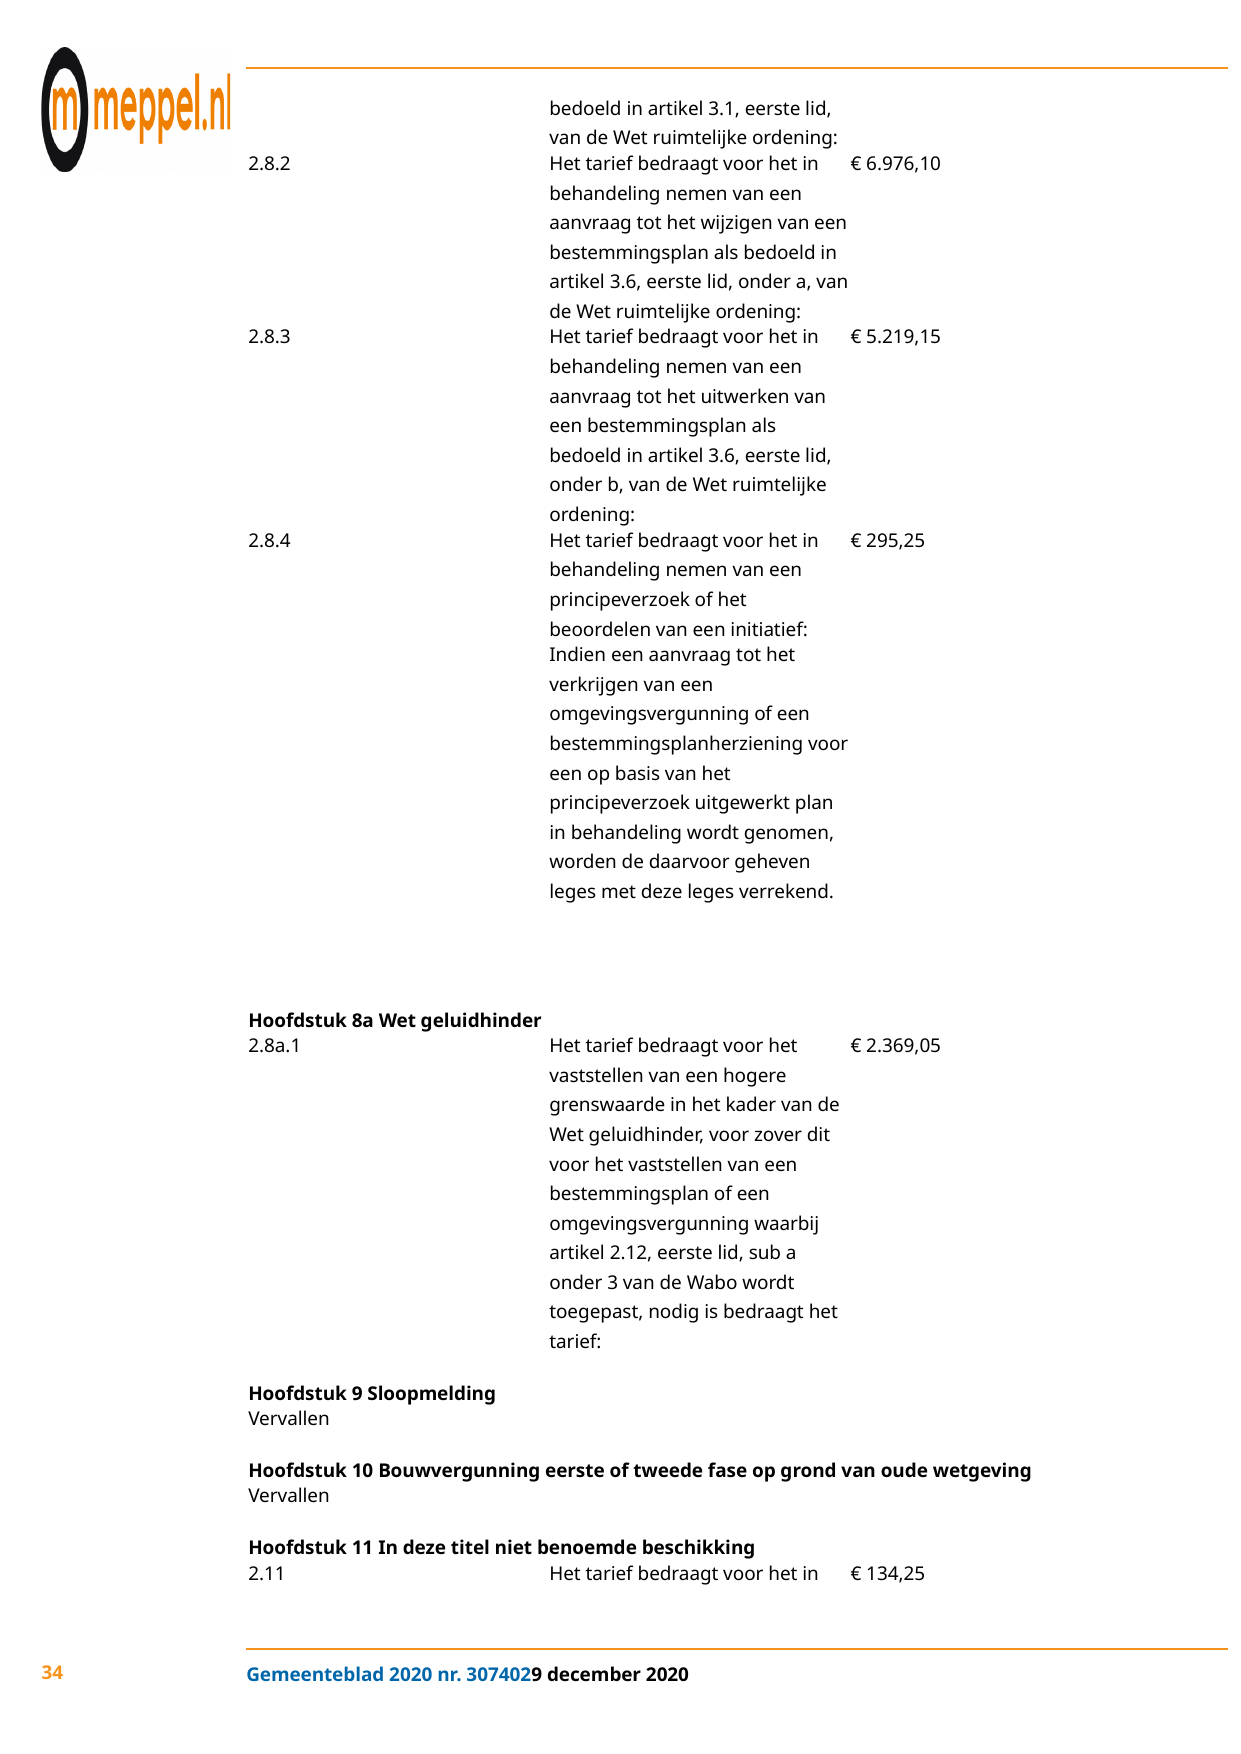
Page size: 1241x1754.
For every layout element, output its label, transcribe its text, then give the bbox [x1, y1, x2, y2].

table_cell Het tarief bedraagt voor het in behandeling nemen van een aanvraag tot het wijzigen van een bestemmingsplan als bedoeld in artikel 3.6, eerste lid, onder a, van de Wet ruimtelijke ordening: [549, 150, 850, 324]
table_cell [850, 1431, 1152, 1457]
table_cell Hoofdstuk 8a Wet geluidhinder [248, 1007, 850, 1032]
table_cell [850, 1534, 1152, 1560]
table_cell € 5.219,15 [850, 324, 1152, 527]
table_cell [248, 981, 549, 1007]
table_cell € 134,25 [850, 1560, 1152, 1586]
table_cell [549, 1354, 850, 1380]
table_cell [850, 1509, 1152, 1534]
table_cell 2.8.4 [248, 527, 549, 641]
table_cell Vervallen [248, 1483, 549, 1508]
table_cell [549, 1406, 850, 1431]
table_cell [549, 1483, 850, 1508]
table_cell [248, 641, 549, 904]
table_cell 2.8.3 [248, 324, 549, 527]
table_cell [549, 981, 850, 1007]
table_cell € 6.976,10 [850, 150, 1152, 324]
table_cell [248, 1354, 549, 1380]
table_cell Het tarief bedraagt voor het in behandeling nemen van een aanvraag tot het uitwerken van een bestemmingsplan als bedoeld in artikel 3.6, eerste lid, onder b, van de Wet ruimtelijke ordening: [549, 324, 850, 527]
table_cell Het tarief bedraagt voor het vaststellen van een hogere grenswaarde in het kader van de Wet geluidhinder, voor zover dit voor het vaststellen van een bestemmingsplan of een omgevingsvergunning waarbij artikel 2.12, eerste lid, sub a onder 3 van de Wabo wordt toegepast, nodig is bedraagt het tarief: [549, 1033, 850, 1354]
table_cell [248, 955, 549, 981]
table_cell Indien een aanvraag tot het verkrijgen van een omgevingsvergunning of een bestemmingsplanherziening voor een op basis van het principeverzoek uitgewerkt plan in behandeling wordt genomen, worden de daarvoor geheven leges met deze leges verrekend. [549, 641, 850, 904]
table_cell [850, 1354, 1152, 1380]
table_cell [850, 95, 1152, 150]
table_cell [850, 930, 1152, 955]
table_cell € 2.369,05 [850, 1033, 1152, 1354]
table_cell Het tarief bedraagt voor het in [549, 1560, 850, 1586]
table_cell Vervallen [248, 1406, 549, 1431]
table_cell Hoofdstuk 11 In deze titel niet benoemde beschikking [248, 1534, 850, 1560]
table_cell [850, 981, 1152, 1007]
table_cell [248, 904, 549, 929]
table_cell 2.8a.1 [248, 1033, 549, 1354]
table_cell Hoofdstuk 10 Bouwvergunning eerste of tweede fase op grond van oude wetgeving [248, 1457, 1152, 1483]
table_cell [850, 641, 1152, 904]
table_cell [549, 955, 850, 981]
table_cell Hoofdstuk 9 Sloopmelding [248, 1380, 850, 1406]
table_cell 2.11 [248, 1560, 549, 1586]
table_cell [850, 1007, 1152, 1032]
table_cell 2.8.2 [248, 150, 549, 324]
table_cell [850, 904, 1152, 929]
table_cell Het tarief bedraagt voor het in behandeling nemen van een principeverzoek of het beoordelen van een initiatief: [549, 527, 850, 641]
table_cell [850, 955, 1152, 981]
table_cell [248, 95, 549, 150]
table_cell € 295,25 [850, 527, 1152, 641]
picture [41, 47, 231, 172]
table_cell [549, 930, 850, 955]
table_cell [248, 1509, 549, 1534]
table_cell [850, 1483, 1152, 1508]
table_cell [549, 904, 850, 929]
table_cell [850, 1380, 1152, 1406]
table_cell [549, 1509, 850, 1534]
table_cell [850, 1406, 1152, 1431]
table_cell [549, 1431, 850, 1457]
table_cell bedoeld in artikel 3.1, eerste lid, van de Wet ruimtelijke ordening: [549, 95, 850, 150]
table_cell [248, 930, 549, 955]
table_cell [248, 1431, 549, 1457]
